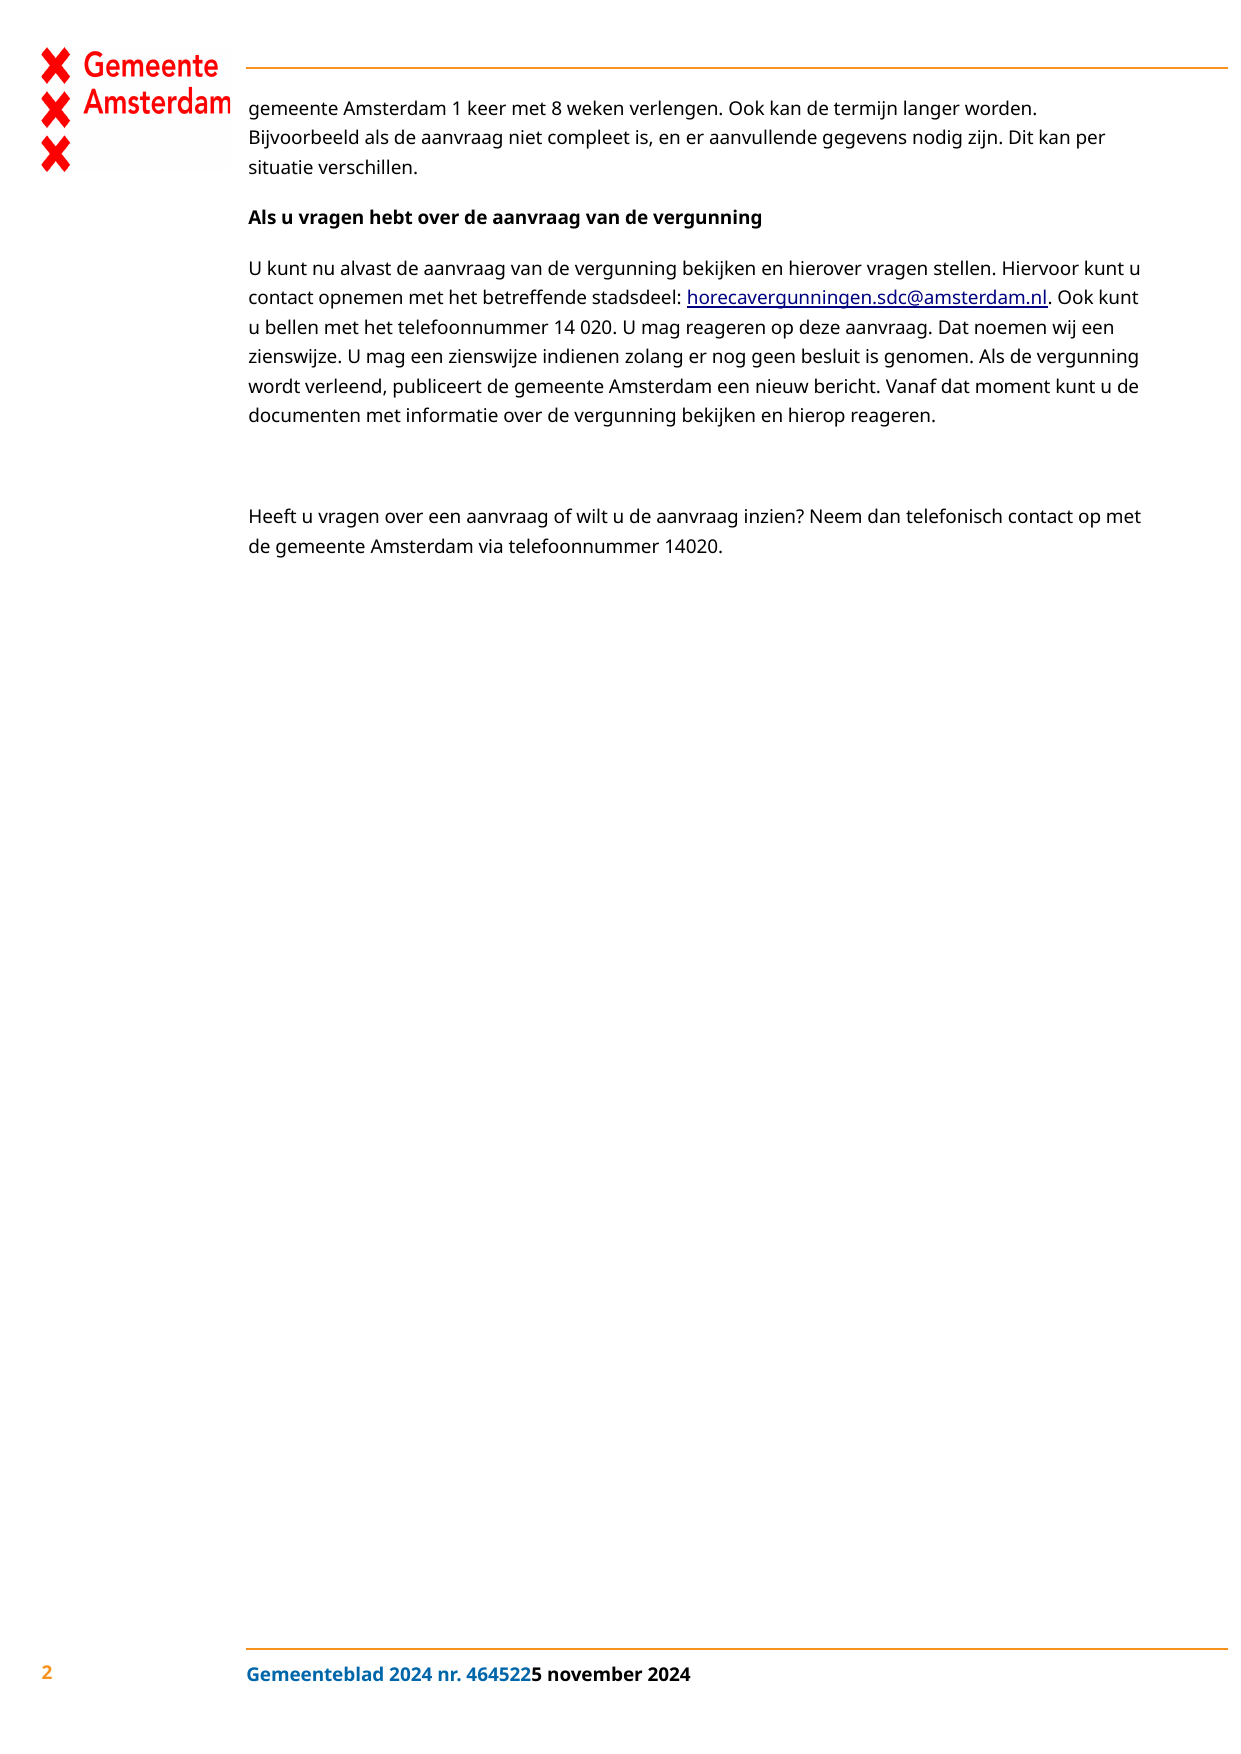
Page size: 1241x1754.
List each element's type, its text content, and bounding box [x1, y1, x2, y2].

text gemeente Amsterdam 1 keer met 8 weken verlengen. Ook kan de termijn langer worden. Bijvoorbeeld als de aanvraag niet compleet is, en er aanvullende gegevens nodig zijn. Dit kan per situatie verschillen. [248, 95, 1152, 180]
text U kunt nu alvast de aanvraag van de vergunning bekijken en hierover vragen stellen. Hiervoor kunt u contact opnemen met het betreffende stadsdeel: horecavergunningen.sdc@amsterdam.nl. Ook kunt u bellen met het telefoonnummer 14 020. U mag reageren op deze aanvraag. Dat noemen wij een zienswijze. U mag een zienswijze indienen zolang er nog geen besluit is genomen. Als de vergunning wordt verleend, publiceert de gemeente Amsterdam een nieuw bericht. Vanaf dat moment kunt u de documenten met informatie over de vergunning bekijken en hierop reageren. [248, 255, 1152, 428]
picture [41, 47, 231, 172]
text Als u vragen hebt over de aanvraag van de vergunning [248, 204, 1152, 230]
text Heeft u vragen over een aanvraag of wilt u de aanvraag inzien? Neem dan telefonisch contact op met de gemeente Amsterdam via telefoonnummer 14020. [248, 503, 1152, 559]
